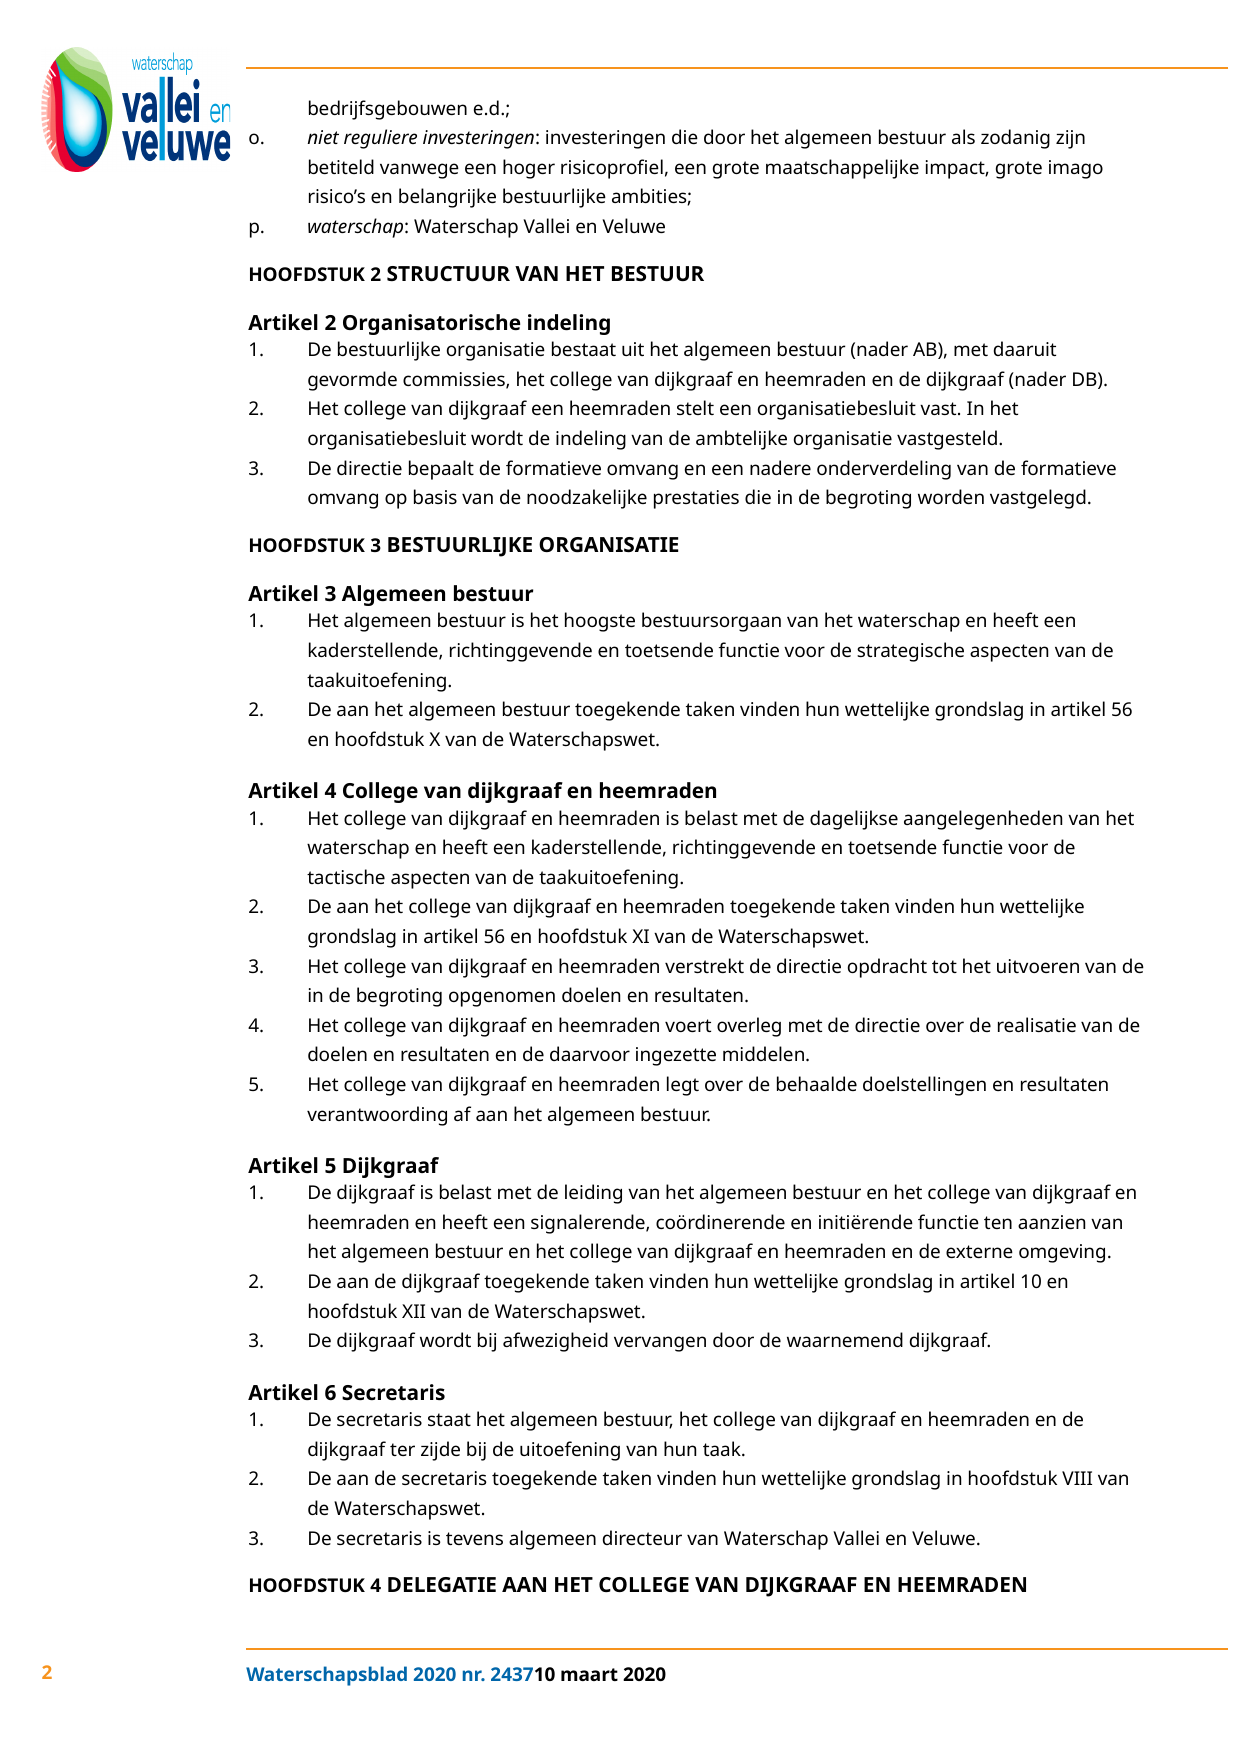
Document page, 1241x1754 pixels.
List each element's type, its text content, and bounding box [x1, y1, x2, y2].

list De dijkgraaf is belast met de leiding van het algemeen bestuur en het college van dijkgraaf en heemraden en heeft een signalerende, coördinerende en initiërende functie ten aanzien van het algemeen bestuur en het college van dijkgraaf en heemraden en de externe omgeving. [248, 1179, 1152, 1264]
text Artikel 6 Secretaris [248, 1378, 1152, 1406]
list Het college van dijkgraaf en heemraden verstrekt de directie opdracht tot het uitvoeren van de in de begroting opgenomen doelen en resultaten. [248, 953, 1152, 1008]
list waterschap: Waterschap Vallei en Veluwe [248, 213, 1152, 239]
text Artikel 3 Algemeen bestuur [248, 579, 1152, 608]
text HOOFDSTUK 3 BESTUURLIJKE ORGANISATIE [248, 530, 1152, 558]
text HOOFDSTUK 4 DELEGATIE AAN HET COLLEGE VAN DIJKGRAAF EN HEEMRADEN [248, 1570, 1152, 1599]
list De aan het algemeen bestuur toegekende taken vinden hun wettelijke grondslag in artikel 56 en hoofdstuk X van de Waterschapswet. [248, 696, 1152, 752]
list De dijkgraaf wordt bij afwezigheid vervangen door de waarnemend dijkgraaf. [248, 1327, 1152, 1353]
list De secretaris staat het algemeen bestuur, het college van dijkgraaf en heemraden en de dijkgraaf ter zijde bij de uitoefening van hun taak. [248, 1406, 1152, 1462]
list Het college van dijkgraaf en heemraden legt over de behaalde doelstellingen en resultaten verantwoording af aan het algemeen bestuur. [248, 1071, 1152, 1126]
text HOOFDSTUK 2 STRUCTUUR VAN HET BESTUUR [248, 259, 1152, 287]
list bedrijfsgebouwen e.d.; [248, 95, 1152, 121]
text Artikel 5 Dijkgraaf [248, 1151, 1152, 1179]
list Het college van dijkgraaf en heemraden voert overleg met de directie over de realisatie van de doelen en resultaten en de daarvoor ingezette middelen. [248, 1012, 1152, 1067]
list De aan het college van dijkgraaf en heemraden toegekende taken vinden hun wettelijke grondslag in artikel 56 en hoofdstuk XI van de Waterschapswet. [248, 894, 1152, 949]
list niet reguliere investeringen: investeringen die door het algemeen bestuur als zodanig zijn betiteld vanwege een hoger risicoprofiel, een grote maatschappelijke impact, grote imago risico’s en belangrijke bestuurlijke ambities; [248, 124, 1152, 209]
picture [41, 47, 231, 172]
list De directie bepaalt de formatieve omvang en een nadere onderverdeling van de formatieve omvang op basis van de noodzakelijke prestaties die in de begroting worden vastgelegd. [248, 455, 1152, 510]
list Het algemeen bestuur is het hoogste bestuursorgaan van het waterschap en heeft een kaderstellende, richtinggevende en toetsende functie voor de strategische aspecten van de taakuitoefening. [248, 608, 1152, 693]
text Artikel 2 Organisatorische indeling [248, 308, 1152, 336]
text Artikel 4 College van dijkgraaf en heemraden [248, 776, 1152, 805]
list De aan de secretaris toegekende taken vinden hun wettelijke grondslag in hoofdstuk VIII van de Waterschapswet. [248, 1466, 1152, 1521]
list Het college van dijkgraaf en heemraden is belast met de dagelijkse aangelegenheden van het waterschap en heeft een kaderstellende, richtinggevende en toetsende functie voor de tactische aspecten van de taakuitoefening. [248, 805, 1152, 890]
list De secretaris is tevens algemeen directeur van Waterschap Vallei en Veluwe. [248, 1525, 1152, 1550]
list De aan de dijkgraaf toegekende taken vinden hun wettelijke grondslag in artikel 10 en hoofdstuk XII van de Waterschapswet. [248, 1268, 1152, 1324]
list De bestuurlijke organisatie bestaat uit het algemeen bestuur (nader AB), met daaruit gevormde commissies, het college van dijkgraaf en heemraden en de dijkgraaf (nader DB). [248, 336, 1152, 392]
list Het college van dijkgraaf een heemraden stelt een organisatiebesluit vast. In het organisatiebesluit wordt de indeling van de ambtelijke organisatie vastgesteld. [248, 396, 1152, 451]
